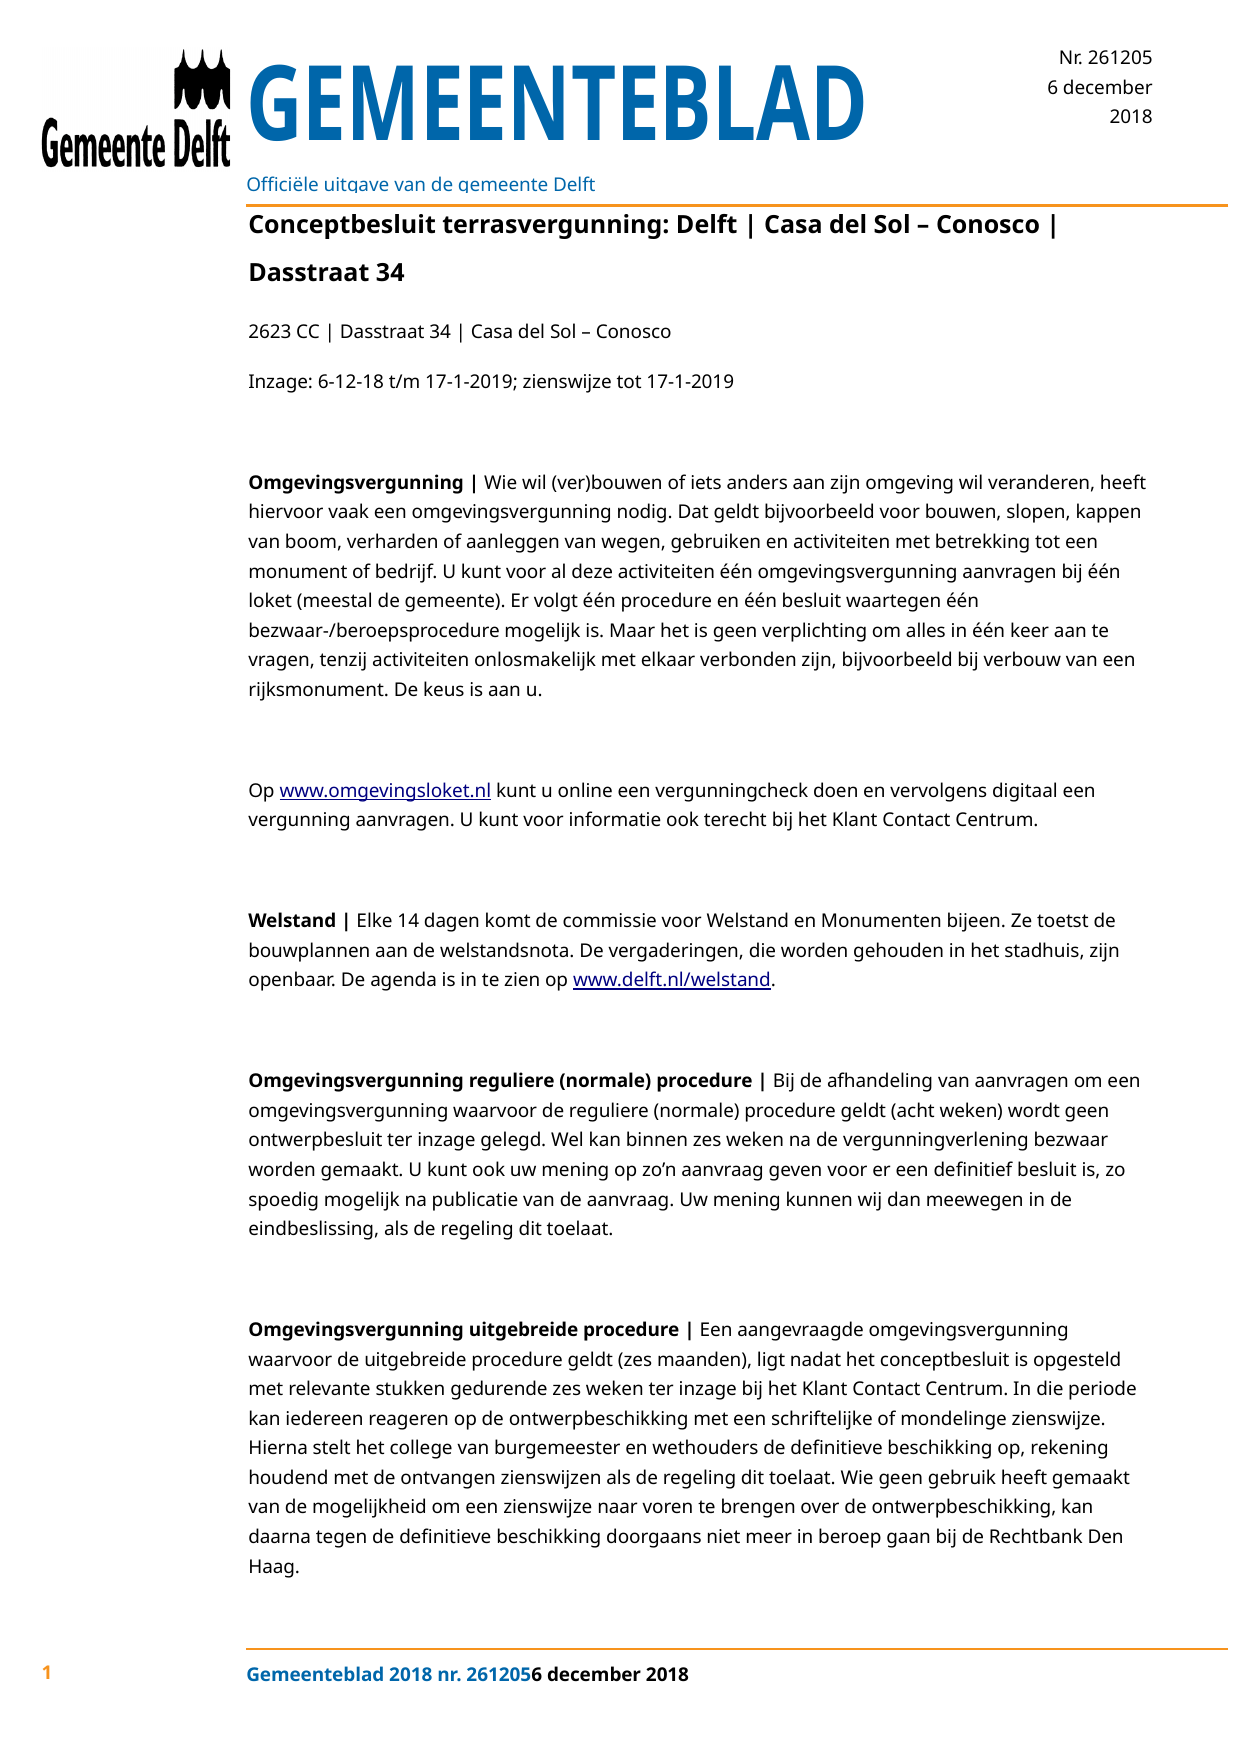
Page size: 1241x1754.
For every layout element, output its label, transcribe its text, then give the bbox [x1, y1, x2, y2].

text Conceptbesluit terrasvergunning: Delft | Casa del Sol – Conosco | Dasstraat 34 [248, 207, 1152, 288]
text Omgevingsvergunning uitgebreide procedure | Een aangevraagde omgevingsvergunning waarvoor de uitgebreide procedure geldt (zes maanden), ligt nadat het conceptbesluit is opgesteld met relevante stukken gedurende zes weken ter inzage bij het Klant Contact Centrum. In die periode kan iedereen reageren op de ontwerpbeschikking met een schriftelijke of mondelinge zienswijze. Hierna stelt het college van burgemeester en wethouders de definitieve beschikking op, rekening houdend met de ontvangen zienswijzen als de regeling dit toelaat. Wie geen gebruik heeft gemaakt van de mogelijkheid om een zienswijze naar voren te brengen over de ontwerpbeschikking, kan daarna tegen de definitieve beschikking doorgaans niet meer in beroep gaan bij de Rechtbank Den Haag. [248, 1316, 1152, 1579]
text 2623 CC | Dasstraat 34 | Casa del Sol – Conosco [248, 318, 1152, 344]
picture [41, 47, 231, 172]
text Op www.omgevingsloket.nl kunt u online een vergunningcheck doen en vervolgens digitaal een vergunning aanvragen. U kunt voor informatie ook terecht bij het Klant Contact Centrum. [248, 777, 1152, 832]
text Omgevingsvergunning | Wie wil (ver)bouwen of iets anders aan zijn omgeving wil veranderen, heeft hiervoor vaak een omgevingsvergunning nodig. Dat geldt bijvoorbeeld voor bouwen, slopen, kappen van boom, verharden of aanleggen van wegen, gebruiken en activiteiten met betrekking tot een monument of bedrijf. U kunt voor al deze activiteiten één omgevingsvergunning aanvragen bij één loket (meestal de gemeente). Er volgt één procedure en één besluit waartegen één bezwaar-/beroepsprocedure mogelijk is. Maar het is geen verplichting om alles in één keer aan te vragen, tenzij activiteiten onlosmakelijk met elkaar verbonden zijn, bijvoorbeeld bij verbouw van een rijksmonument. De keus is aan u. [248, 469, 1152, 702]
text Welstand | Elke 14 dagen komt de commissie voor Welstand en Monumenten bijeen. Ze toetst de bouwplannen aan de welstandsnota. De vergaderingen, die worden gehouden in het stadhuis, zijn openbaar. De agenda is in te zien op www.delft.nl/welstand. [248, 907, 1152, 992]
text Omgevingsvergunning reguliere (normale) procedure | Bij de afhandeling van aanvragen om een omgevingsvergunning waarvoor de reguliere (normale) procedure geldt (acht weken) wordt geen ontwerpbesluit ter inzage gelegd. Wel kan binnen zes weken na de vergunningverlening bezwaar worden gemaakt. U kunt ook uw mening op zo’n aanvraag geven voor er een definitief besluit is, zo spoedig mogelijk na publicatie van de aanvraag. Uw mening kunnen wij dan meewegen in de eindbeslissing, als de regeling dit toelaat. [248, 1067, 1152, 1241]
text Inzage: 6-12-18 t/m 17-1-2019; zienswijze tot 17-1-2019 [248, 368, 1152, 394]
